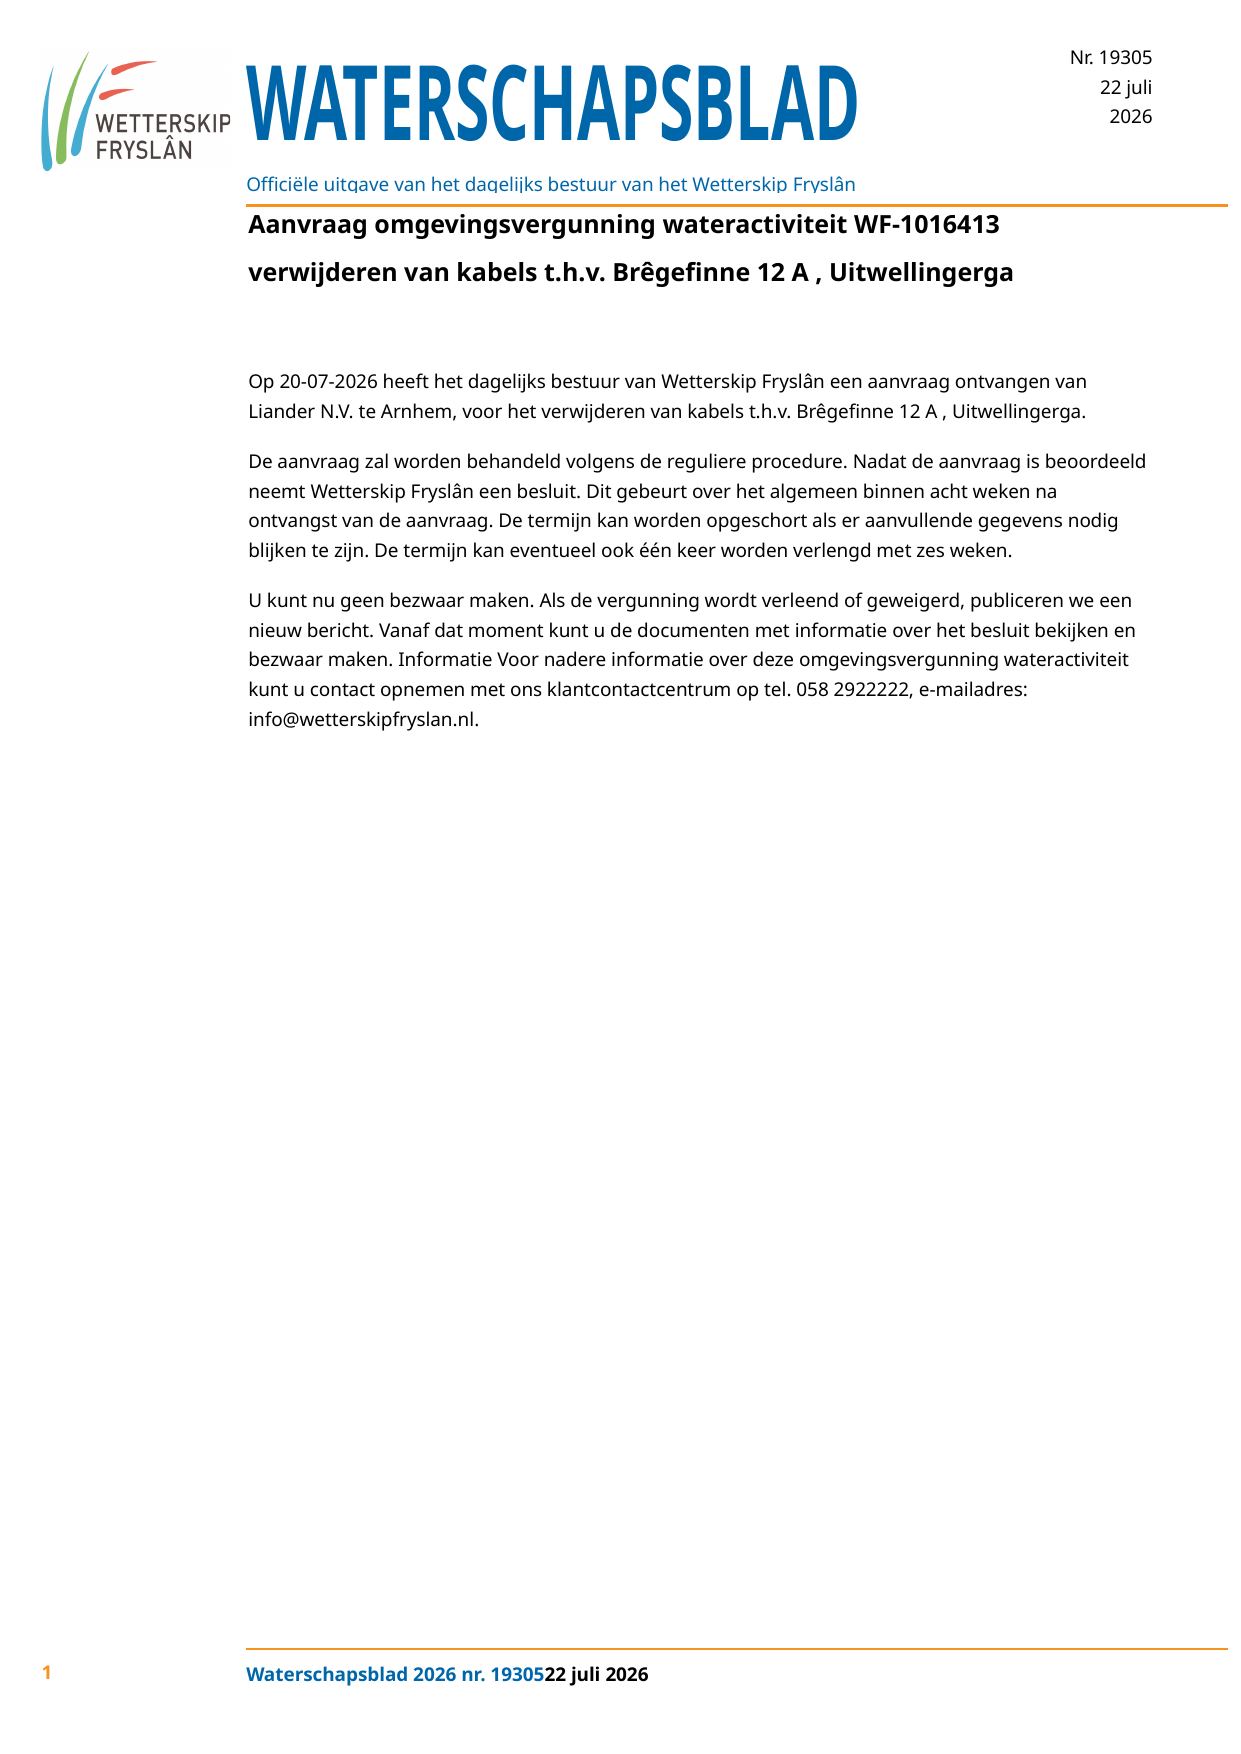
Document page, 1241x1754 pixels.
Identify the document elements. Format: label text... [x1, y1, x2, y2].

text Aanvraag omgevingsvergunning wateractiviteit WF-1016413 verwijderen van kabels t.h.v. Brêgefinne 12 A , Uitwellingerga [248, 207, 1152, 288]
text De aanvraag zal worden behandeld volgens de reguliere procedure. Nadat de aanvraag is beoordeeld neemt Wetterskip Fryslân een besluit. Dit gebeurt over het algemeen binnen acht weken na ontvangst van de aanvraag. De termijn kan worden opgeschort als er aanvullende gegevens nodig blijken te zijn. De termijn kan eventueel ook één keer worden verlengd met zes weken. [248, 448, 1152, 563]
picture [41, 47, 231, 172]
text Op 20-07-2026 heeft het dagelijks bestuur van Wetterskip Fryslân een aanvraag ontvangen van Liander N.V. te Arnhem, voor het verwijderen van kabels t.h.v. Brêgefinne 12 A , Uitwellingerga. [248, 368, 1152, 424]
text U kunt nu geen bezwaar maken. Als de vergunning wordt verleend of geweigerd, publiceren we een nieuw bericht. Vanaf dat moment kunt u de documenten met informatie over het besluit bekijken en bezwaar maken. Informatie Voor nadere informatie over deze omgevingsvergunning wateractiviteit kunt u contact opnemen met ons klantcontactcentrum op tel. 058 2922222, e-mailadres: info@wetterskipfryslan.nl. [248, 587, 1152, 732]
